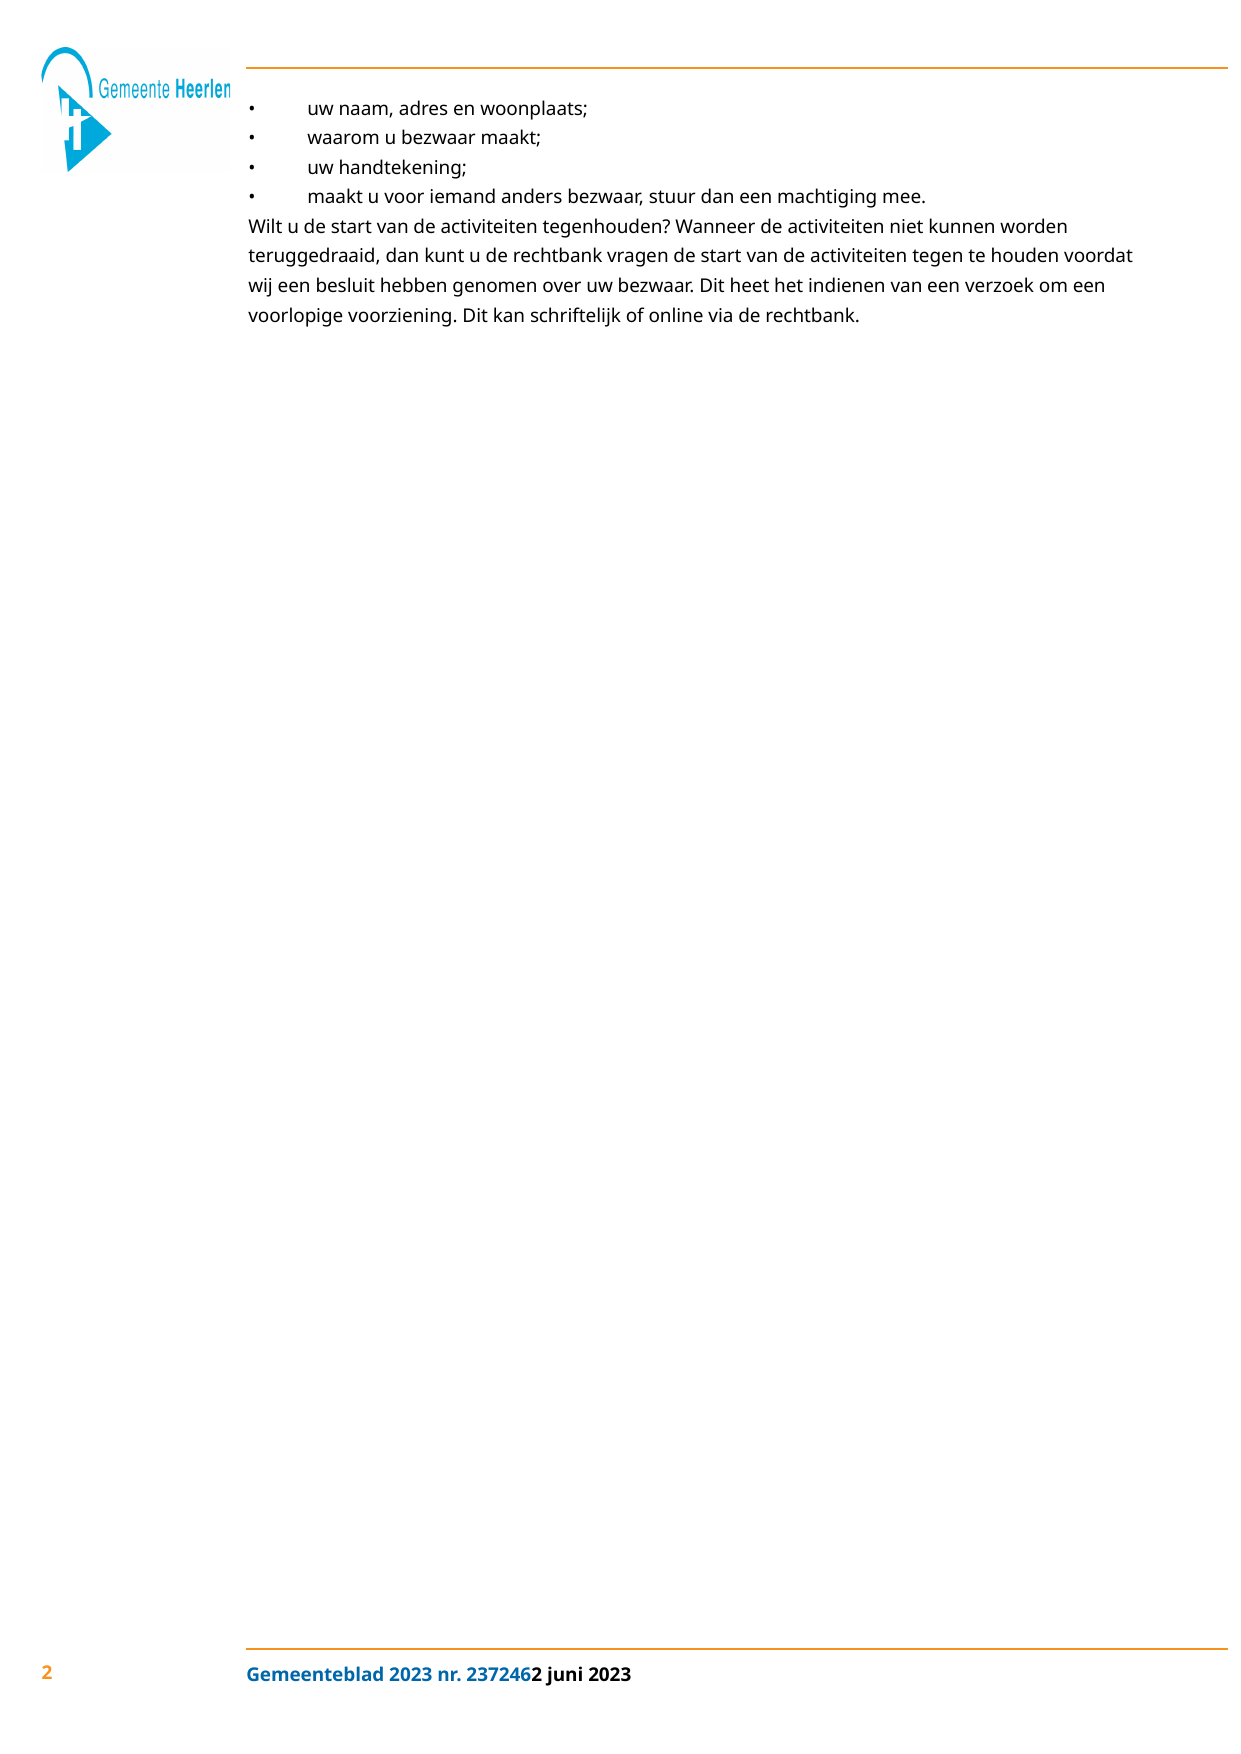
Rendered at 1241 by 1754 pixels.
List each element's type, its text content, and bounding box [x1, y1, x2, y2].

list uw naam, adres en woonplaats; [248, 95, 1152, 121]
list waarom u bezwaar maakt; [248, 124, 1152, 150]
list maakt u voor iemand anders bezwaar, stuur dan een machtiging mee. [248, 183, 1152, 209]
text Wilt u de start van de activiteiten tegenhouden? Wanneer de activiteiten niet kunnen worden teruggedraaid, dan kunt u de rechtbank vragen de start van de activiteiten tegen te houden voordat wij een besluit hebben genomen over uw bezwaar. Dit heet het indienen van een verzoek om een voorlopige voorziening. Dit kan schriftelijk of online via de rechtbank. [248, 213, 1152, 328]
picture [41, 47, 59, 70]
picture [41, 47, 231, 172]
list uw handtekening; [248, 154, 1152, 180]
